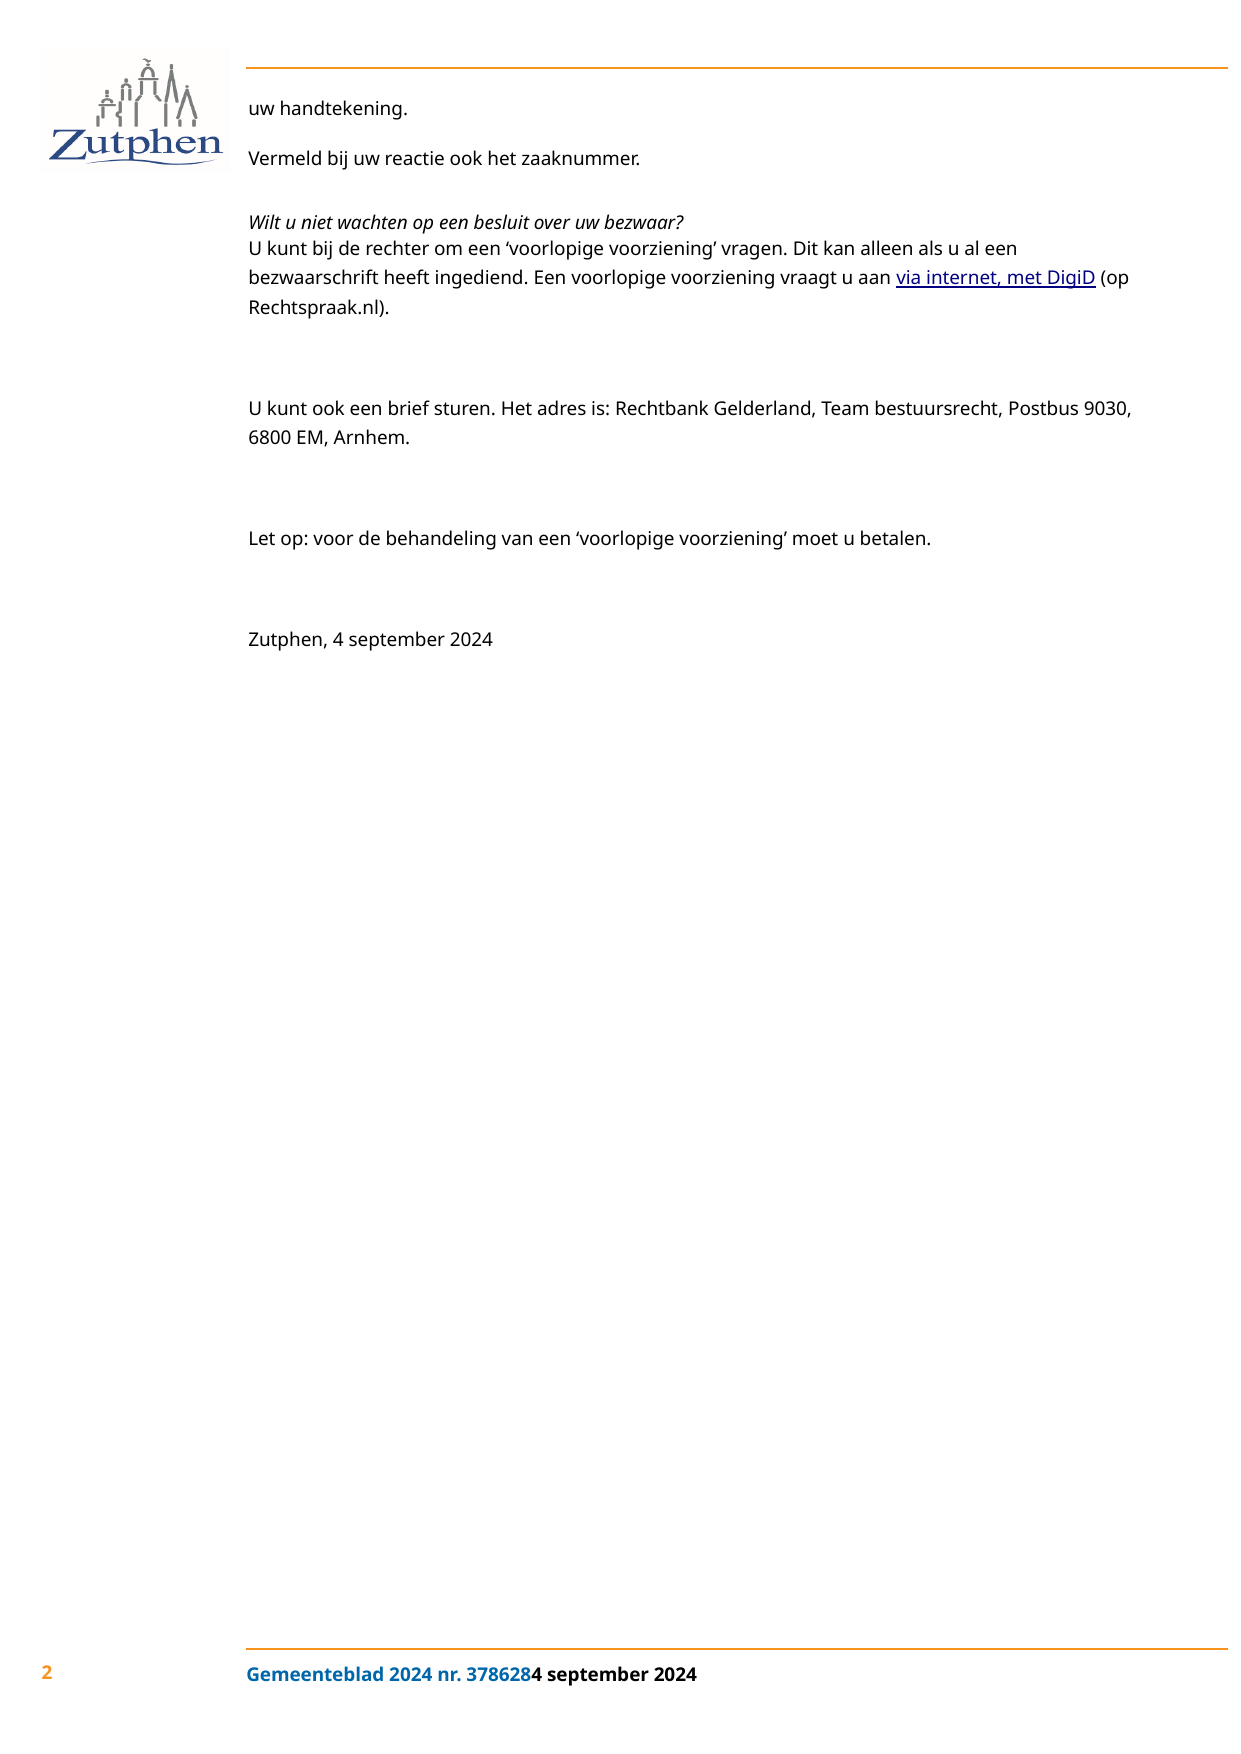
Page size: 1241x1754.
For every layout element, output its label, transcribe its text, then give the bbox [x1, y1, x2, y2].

text U kunt bij de rechter om een ‘voorlopige voorziening’ vragen. Dit kan alleen als u al een bezwaarschrift heeft ingediend. Een voorlopige voorziening vraagt u aan via internet, met DigiD (op Rechtspraak.nl). [248, 235, 1152, 320]
text Wilt u niet wachten op een besluit over uw bezwaar? [248, 209, 1152, 235]
text Zutphen, 4 september 2024 [248, 626, 1152, 652]
text uw handtekening. [248, 95, 1152, 121]
picture [41, 47, 231, 172]
text Vermeld bij uw reactie ook het zaaknummer. [248, 145, 1152, 171]
text Let op: voor de behandeling van een ‘voorlopige voorziening’ moet u betalen. [248, 525, 1152, 551]
text U kunt ook een brief sturen. Het adres is: Rechtbank Gelderland, Team bestuursrecht, Postbus 9030, 6800 EM, Arnhem. [248, 395, 1152, 450]
